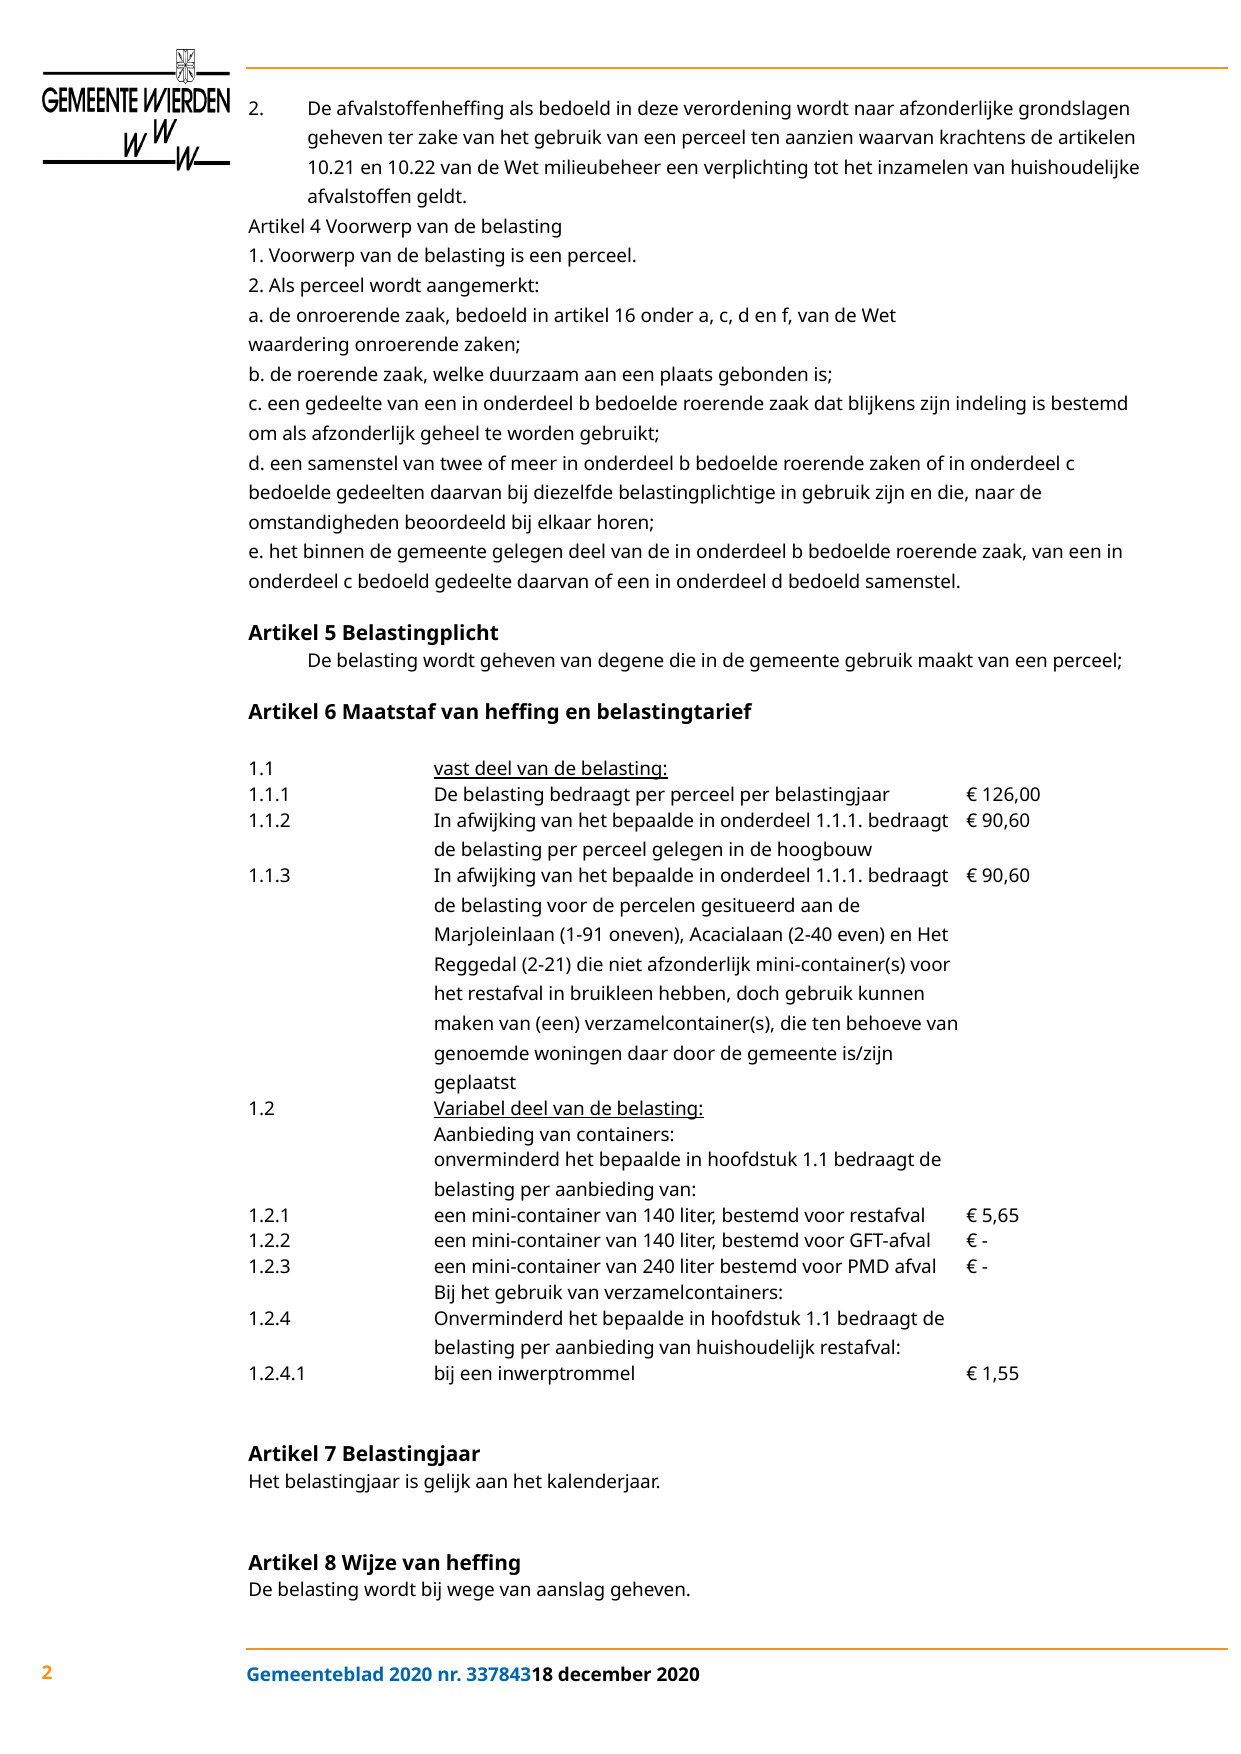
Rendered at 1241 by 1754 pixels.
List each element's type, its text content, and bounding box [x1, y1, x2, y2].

table_cell € 1,55 [966, 1360, 1152, 1386]
table_cell € 90,60 [966, 862, 1152, 1095]
table_cell [248, 1147, 433, 1202]
table_cell De belasting bedraagt per perceel per belastingjaar [434, 781, 966, 807]
table_cell een mini-container van 140 liter, bestemd voor restafval [434, 1202, 966, 1228]
text e. het binnen de gemeente gelegen deel van de in onderdeel b bedoelde roerende zaak, van een in onderdeel c bedoeld gedeelte daarvan of een in onderdeel d bedoeld samenstel. [248, 538, 1152, 594]
text Het belastingjaar is gelijk aan het kalenderjaar. [248, 1468, 1152, 1494]
table_cell € 126,00 [966, 781, 1152, 807]
list De belasting wordt geheven van degene die in de gemeente gebruik maakt van een perceel; [248, 647, 1152, 673]
table_cell onverminderd het bepaalde in hoofdstuk 1.1 bedraagt de belasting per aanbieding van: [434, 1147, 966, 1202]
table_cell [966, 1147, 1152, 1202]
table_cell 1.2.3 [248, 1253, 433, 1279]
table_cell [248, 1279, 433, 1305]
text waardering onroerende zaken; [248, 331, 1152, 357]
table_cell bij een inwerptrommel [434, 1360, 966, 1386]
text b. de roerende zaak, welke duurzaam aan een plaats gebonden is; [248, 361, 1152, 387]
table_cell In afwijking van het bepaalde in onderdeel 1.1.1. bedraagt de belasting per perceel gelegen in de hoogbouw [434, 807, 966, 862]
table_cell 1.1.1 [248, 781, 433, 807]
table_cell € 5,65 [966, 1202, 1152, 1228]
table_cell Bij het gebruik van verzamelcontainers: [434, 1279, 966, 1305]
table_cell een mini-container van 240 liter bestemd voor PMD afval [434, 1253, 966, 1279]
table_cell 1.2.2 [248, 1228, 433, 1253]
table_cell 1.2.1 [248, 1202, 433, 1228]
text Artikel 5 Belastingplicht [248, 618, 1152, 647]
table_cell 1.2.4.1 [248, 1360, 433, 1386]
table_cell [966, 1305, 1152, 1360]
table_cell 1.2.4 [248, 1305, 433, 1360]
table_cell een mini-container van 140 liter, bestemd voor GFT-afval [434, 1228, 966, 1253]
text c. een gedeelte van een in onderdeel b bedoelde roerende zaak dat blijkens zijn indeling is bestemd om als afzonderlijk geheel te worden gebruikt; [248, 391, 1152, 446]
table_cell Variabel deel van de belasting: [434, 1095, 966, 1121]
text Artikel 8 Wijze van heffing [248, 1548, 1152, 1576]
table_cell Onverminderd het bepaalde in hoofdstuk 1.1 bedraagt de belasting per aanbieding van huishoudelijk restafval: [434, 1305, 966, 1360]
list De afvalstoffenheffing als bedoeld in deze verordening wordt naar afzonderlijke grondslagen geheven ter zake van het gebruik van een perceel ten aanzien waarvan krachtens de artikelen 10.21 en 10.22 van de Wet milieubeheer een verplichting tot het inzamelen van huishoudelijke afvalstoffen geldt. [248, 95, 1152, 209]
text 1. Voorwerp van de belasting is een perceel. [248, 243, 1152, 268]
table_cell 1.1.2 [248, 807, 433, 862]
table_cell € - [966, 1253, 1152, 1279]
text a. de onroerende zaak, bedoeld in artikel 16 onder a, c, d en f, van de Wet [248, 302, 1152, 328]
text De belasting wordt bij wege van aanslag geheven. [248, 1576, 1152, 1602]
table_cell Aanbieding van containers: [434, 1121, 966, 1147]
text d. een samenstel van twee of meer in onderdeel b bedoelde roerende zaken of in onderdeel c bedoelde gedeelten daarvan bij diezelfde belastingplichtige in gebruik zijn en die, naar de omstandigheden beoordeeld bij elkaar horen; [248, 450, 1152, 535]
table_cell [966, 1095, 1152, 1121]
text Artikel 6 Maatstaf van heffing en belastingtarief [248, 697, 1152, 726]
text Artikel 4 Voorwerp van de belasting [248, 213, 1152, 239]
table_cell [248, 1121, 433, 1147]
table_cell 1.2 [248, 1095, 433, 1121]
text 2. Als perceel wordt aangemerkt: [248, 272, 1152, 298]
table_cell € 90,60 [966, 807, 1152, 862]
table_header [966, 756, 1152, 781]
text Artikel 7 Belastingjaar [248, 1439, 1152, 1468]
table_header 1.1 [248, 756, 433, 781]
table_cell [966, 1279, 1152, 1305]
table_header vast deel van de belasting: [434, 756, 966, 781]
table_cell € - [966, 1228, 1152, 1253]
table_cell 1.1.3 [248, 862, 433, 1095]
picture [41, 47, 231, 172]
table_cell In afwijking van het bepaalde in onderdeel 1.1.1. bedraagt de belasting voor de percelen gesitueerd aan de Marjoleinlaan (1-91 oneven), Acacialaan (2-40 even) en Het Reggedal (2-21) die niet afzonderlijk mini-container(s) voor het restafval in bruikleen hebben, doch gebruik kunnen maken van (een) verzamelcontainer(s), die ten behoeve van genoemde woningen daar door de gemeente is/zijn geplaatst [434, 862, 966, 1095]
table_cell [966, 1121, 1152, 1147]
